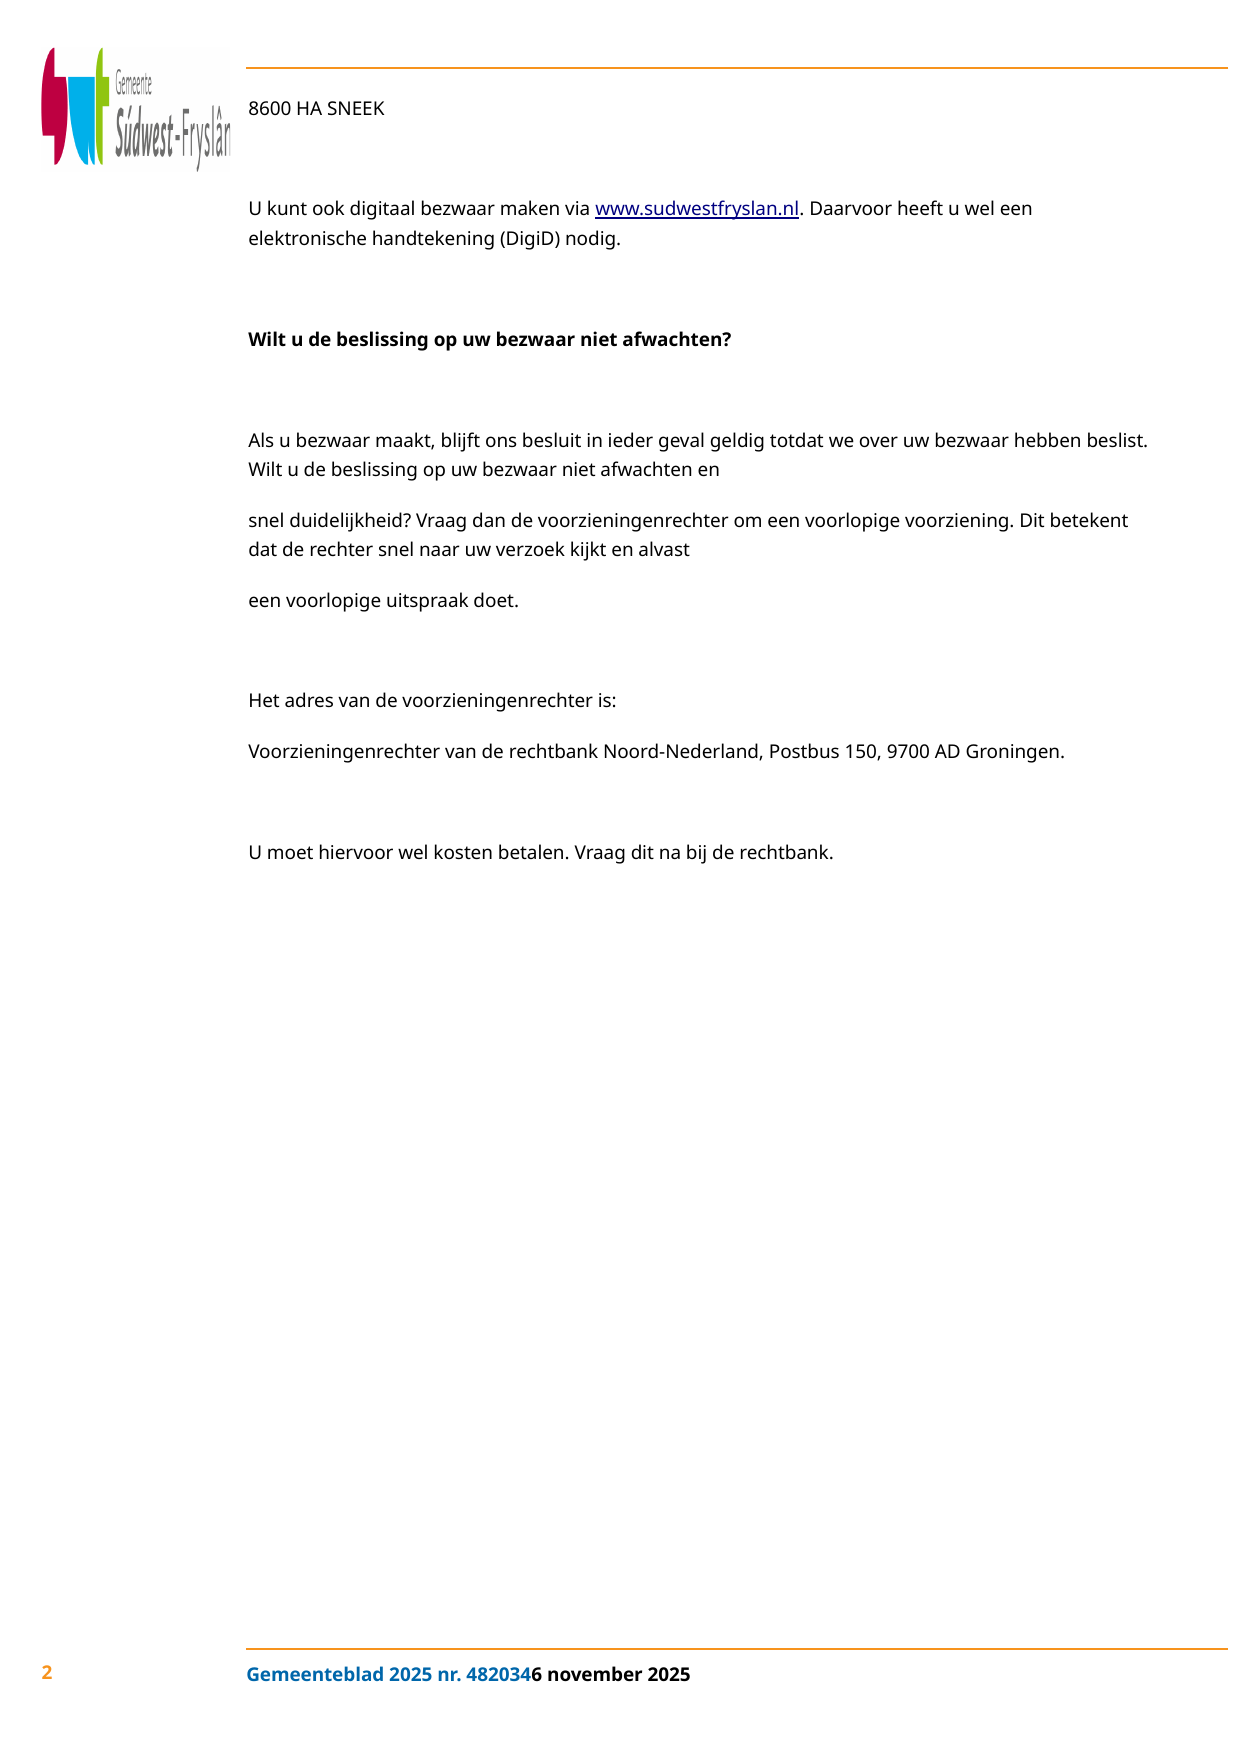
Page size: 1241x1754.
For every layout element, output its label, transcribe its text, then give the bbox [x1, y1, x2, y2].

text U moet hiervoor wel kosten betalen. Vraag dit na bij de rechtbank. [248, 839, 1152, 865]
text Als u bezwaar maakt, blijft ons besluit in ieder geval geldig totdat we over uw bezwaar hebben beslist. Wilt u de beslissing op uw bezwaar niet afwachten en [248, 427, 1152, 482]
text een voorlopige uitspraak doet. [248, 587, 1152, 613]
text snel duidelijkheid? Vraag dan de voorzieningenrechter om een voorlopige voorziening. Dit betekent dat de rechter snel naar uw verzoek kijkt en alvast [248, 507, 1152, 562]
text Wilt u de beslissing op uw bezwaar niet afwachten? [248, 326, 1152, 352]
text Het adres van de voorzieningenrechter is: [248, 688, 1152, 713]
text U kunt ook digitaal bezwaar maken via www.sudwestfryslan.nl. Daarvoor heeft u wel een elektronische handtekening (DigiD) nodig. [248, 196, 1152, 251]
text Voorzieningenrechter van de rechtbank Noord-Nederland, Postbus 150, 9700 AD Groningen. [248, 738, 1152, 764]
text 8600 HA SNEEK [248, 95, 1152, 121]
picture [41, 47, 231, 172]
